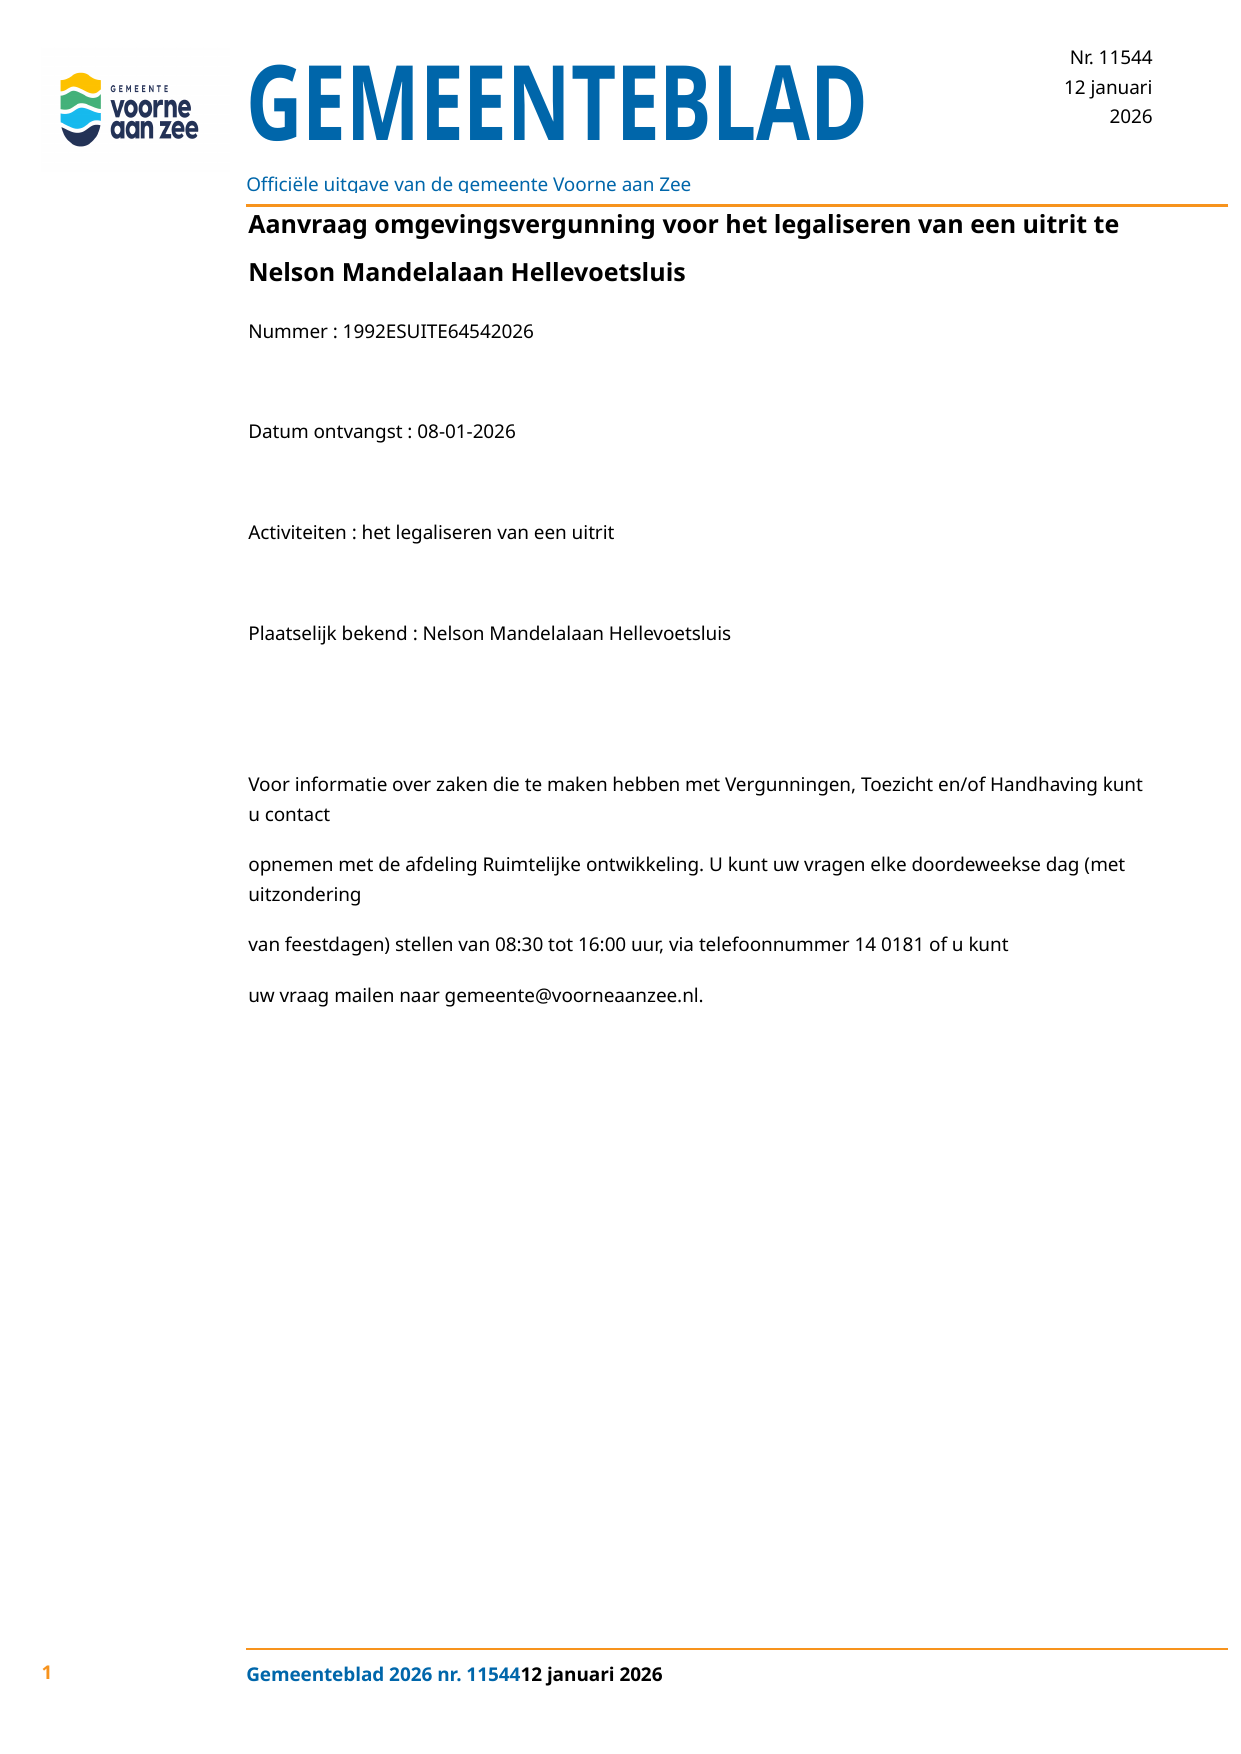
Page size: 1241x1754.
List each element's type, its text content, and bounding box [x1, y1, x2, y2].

picture [41, 47, 231, 172]
text Aanvraag omgevingsvergunning voor het legaliseren van een uitrit te Nelson Mandelalaan Hellevoetsluis [248, 207, 1152, 288]
text Datum ontvangst : 08-01-2026 [248, 419, 1152, 444]
text uw vraag mailen naar gemeente@voorneaanzee.nl. [248, 982, 1152, 1008]
text Plaatselijk bekend : Nelson Mandelalaan Hellevoetsluis [248, 620, 1152, 646]
text Activiteiten : het legaliseren van een uitrit [248, 519, 1152, 545]
text van feestdagen) stellen van 08:30 tot 16:00 uur, via telefoonnummer 14 0181 of u kunt [248, 932, 1152, 957]
text Nummer : 1992ESUITE64542026 [248, 318, 1152, 344]
text Voor informatie over zaken die te maken hebben met Vergunningen, Toezicht en/of Handhaving kunt u contact [248, 772, 1152, 827]
text opnemen met de afdeling Ruimtelijke ontwikkeling. U kunt uw vragen elke doordeweekse dag (met uitzondering [248, 852, 1152, 907]
